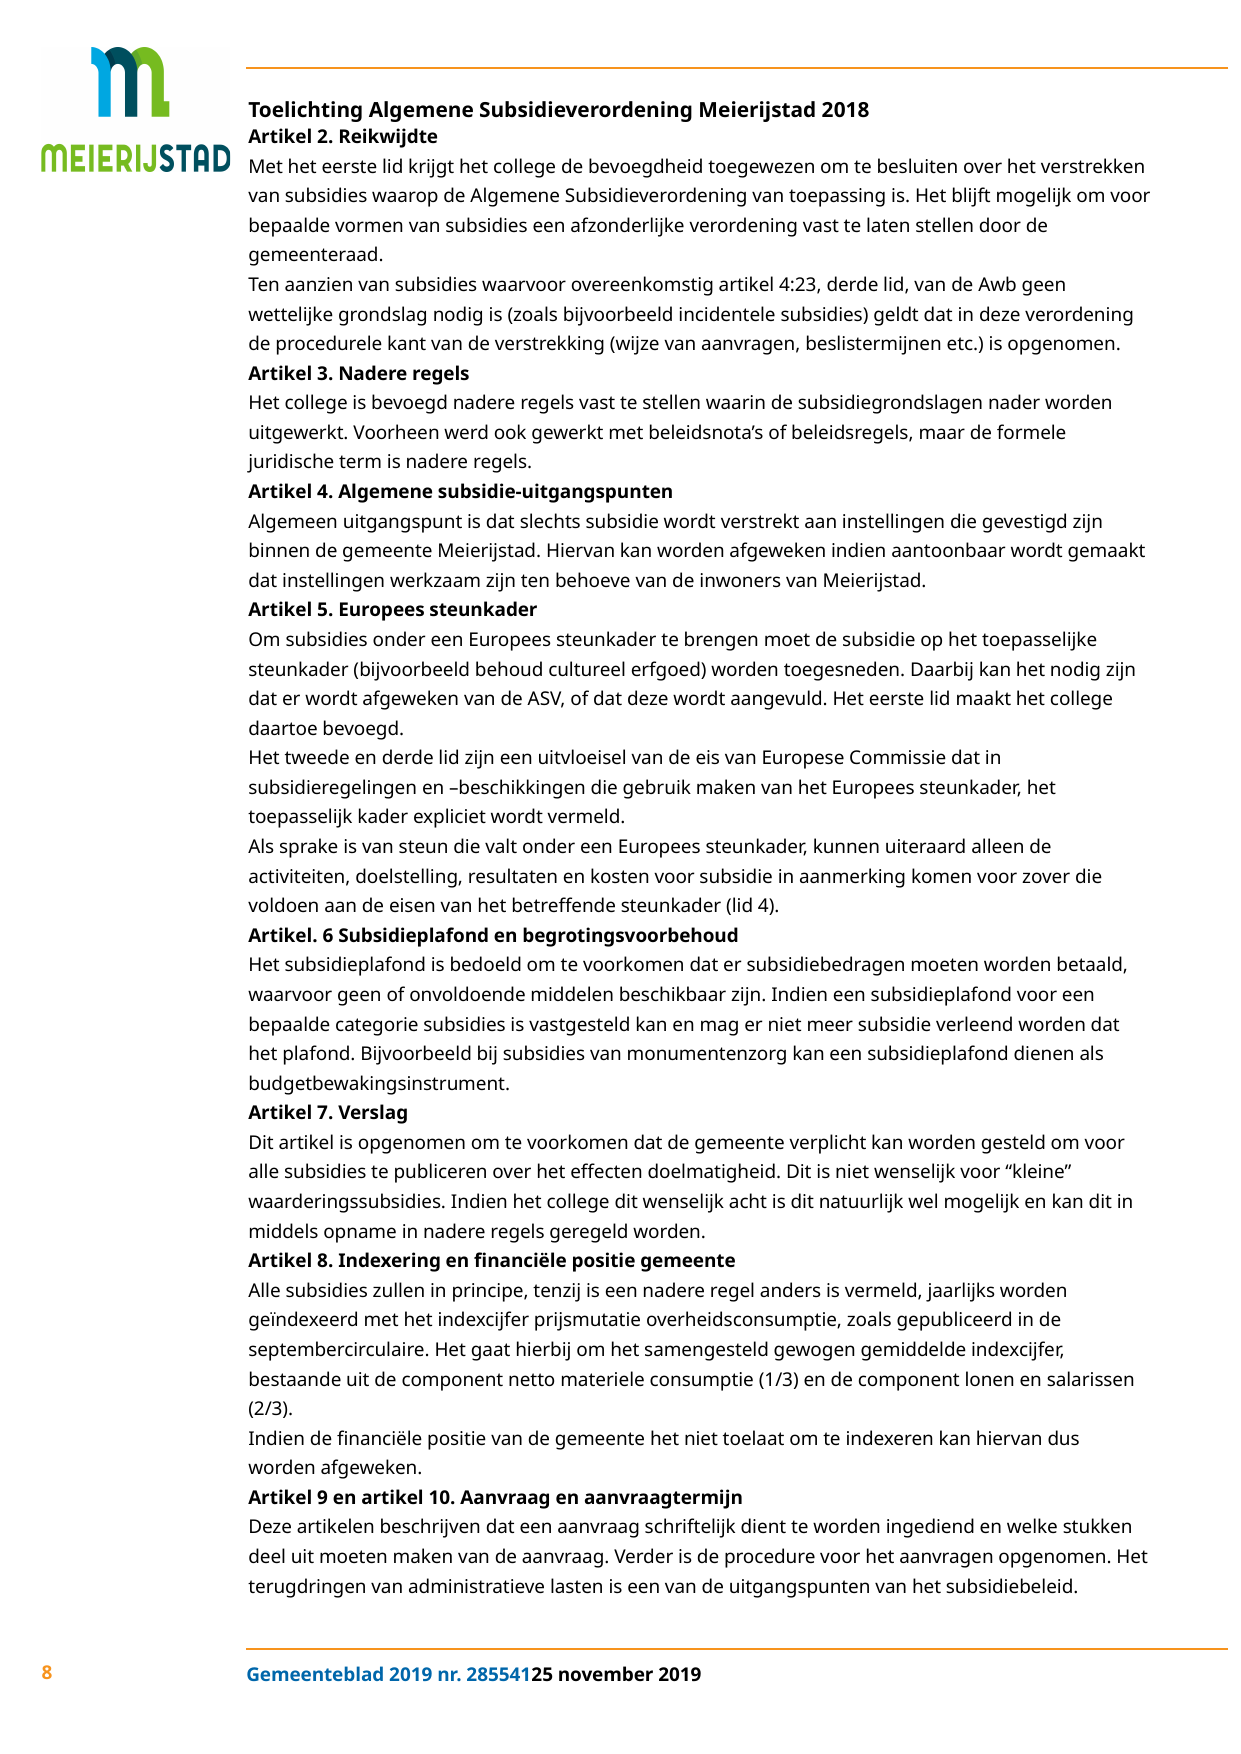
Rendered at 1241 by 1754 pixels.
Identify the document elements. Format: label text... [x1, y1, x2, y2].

text Artikel 8. Indexering en financiële positie gemeente [248, 1247, 1152, 1273]
text Alle subsidies zullen in principe, tenzij is een nadere regel anders is vermeld, jaarlijks worden geïndexeerd met het indexcijfer prijsmutatie overheidsconsumptie, zoals gepubliceerd in de septembercirculaire. Het gaat hierbij om het samengesteld gewogen gemiddelde indexcijfer, bestaande uit de component netto materiele consumptie (1/3) en de component lonen en salarissen (2/3). [248, 1277, 1152, 1421]
text Indien de financiële positie van de gemeente het niet toelaat om te indexeren kan hiervan dus worden afgeweken. [248, 1425, 1152, 1480]
text Het subsidieplafond is bedoeld om te voorkomen dat er subsidiebedragen moeten worden betaald, waarvoor geen of onvoldoende middelen beschikbaar zijn. Indien een subsidieplafond voor een bepaalde categorie subsidies is vastgesteld kan en mag er niet meer subsidie verleend worden dat het plafond. Bijvoorbeeld bij subsidies van monumentenzorg kan een subsidieplafond dienen als budgetbewakingsinstrument. [248, 952, 1152, 1096]
text Als sprake is van steun die valt onder een Europees steunkader, kunnen uiteraard alleen de activiteiten, doelstelling, resultaten en kosten voor subsidie in aanmerking komen voor zover die voldoen aan de eisen van het betreffende steunkader (lid 4). [248, 833, 1152, 918]
text Toelichting Algemene Subsidieverordening Meierijstad 2018 [248, 95, 1152, 123]
text Artikel 4. Algemene subsidie-uitgangspunten [248, 478, 1152, 504]
text Artikel 3. Nadere regels [248, 360, 1152, 386]
text Deze artikelen beschrijven dat een aanvraag schriftelijk dient te worden ingediend en welke stukken deel uit moeten maken van de aanvraag. Verder is de procedure voor het aanvragen opgenomen. Het terugdringen van administratieve lasten is een van de uitgangspunten van het subsidiebeleid. [248, 1514, 1152, 1599]
text Het college is bevoegd nadere regels vast te stellen waarin de subsidiegrondslagen nader worden uitgewerkt. Voorheen werd ook gewerkt met beleidsnota’s of beleidsregels, maar de formele juridische term is nadere regels. [248, 389, 1152, 474]
text Om subsidies onder een Europees steunkader te brengen moet de subsidie op het toepasselijke steunkader (bijvoorbeeld behoud cultureel erfgoed) worden toegesneden. Daarbij kan het nodig zijn dat er wordt afgeweken van de ASV, of dat deze wordt aangevuld. Het eerste lid maakt het college daartoe bevoegd. [248, 626, 1152, 741]
text Dit artikel is opgenomen om te voorkomen dat de gemeente verplicht kan worden gesteld om voor alle subsidies te publiceren over het effecten doelmatigheid. Dit is niet wenselijk voor “kleine” waarderingssubsidies. Indien het college dit wenselijk acht is dit natuurlijk wel mogelijk en kan dit in middels opname in nadere regels geregeld worden. [248, 1129, 1152, 1244]
text Artikel 9 en artikel 10. Aanvraag en aanvraagtermijn [248, 1484, 1152, 1510]
picture [41, 47, 231, 172]
text Het tweede en derde lid zijn een uitvloeisel van de eis van Europese Commissie dat in subsidieregelingen en –beschikkingen die gebruik maken van het Europees steunkader, het toepasselijk kader expliciet wordt vermeld. [248, 744, 1152, 829]
text Ten aanzien van subsidies waarvoor overeenkomstig artikel 4:23, derde lid, van de Awb geen wettelijke grondslag nodig is (zoals bijvoorbeeld incidentele subsidies) geldt dat in deze verordening de procedurele kant van de verstrekking (wijze van aanvragen, beslistermijnen etc.) is opgenomen. [248, 271, 1152, 356]
text Artikel 2. Reikwijdte [248, 123, 1152, 149]
text Artikel 7. Verslag [248, 1099, 1152, 1125]
text Met het eerste lid krijgt het college de bevoegdheid toegewezen om te besluiten over het verstrekken van subsidies waarop de Algemene Subsidieverordening van toepassing is. Het blijft mogelijk om voor bepaalde vormen van subsidies een afzonderlijke verordening vast te laten stellen door de gemeenteraad. [248, 153, 1152, 267]
text Algemeen uitgangspunt is dat slechts subsidie wordt verstrekt aan instellingen die gevestigd zijn binnen de gemeente Meierijstad. Hiervan kan worden afgeweken indien aantoonbaar wordt gemaakt dat instellingen werkzaam zijn ten behoeve van de inwoners van Meierijstad. [248, 508, 1152, 593]
text Artikel. 6 Subsidieplafond en begrotingsvoorbehoud [248, 922, 1152, 948]
text Artikel 5. Europees steunkader [248, 597, 1152, 622]
